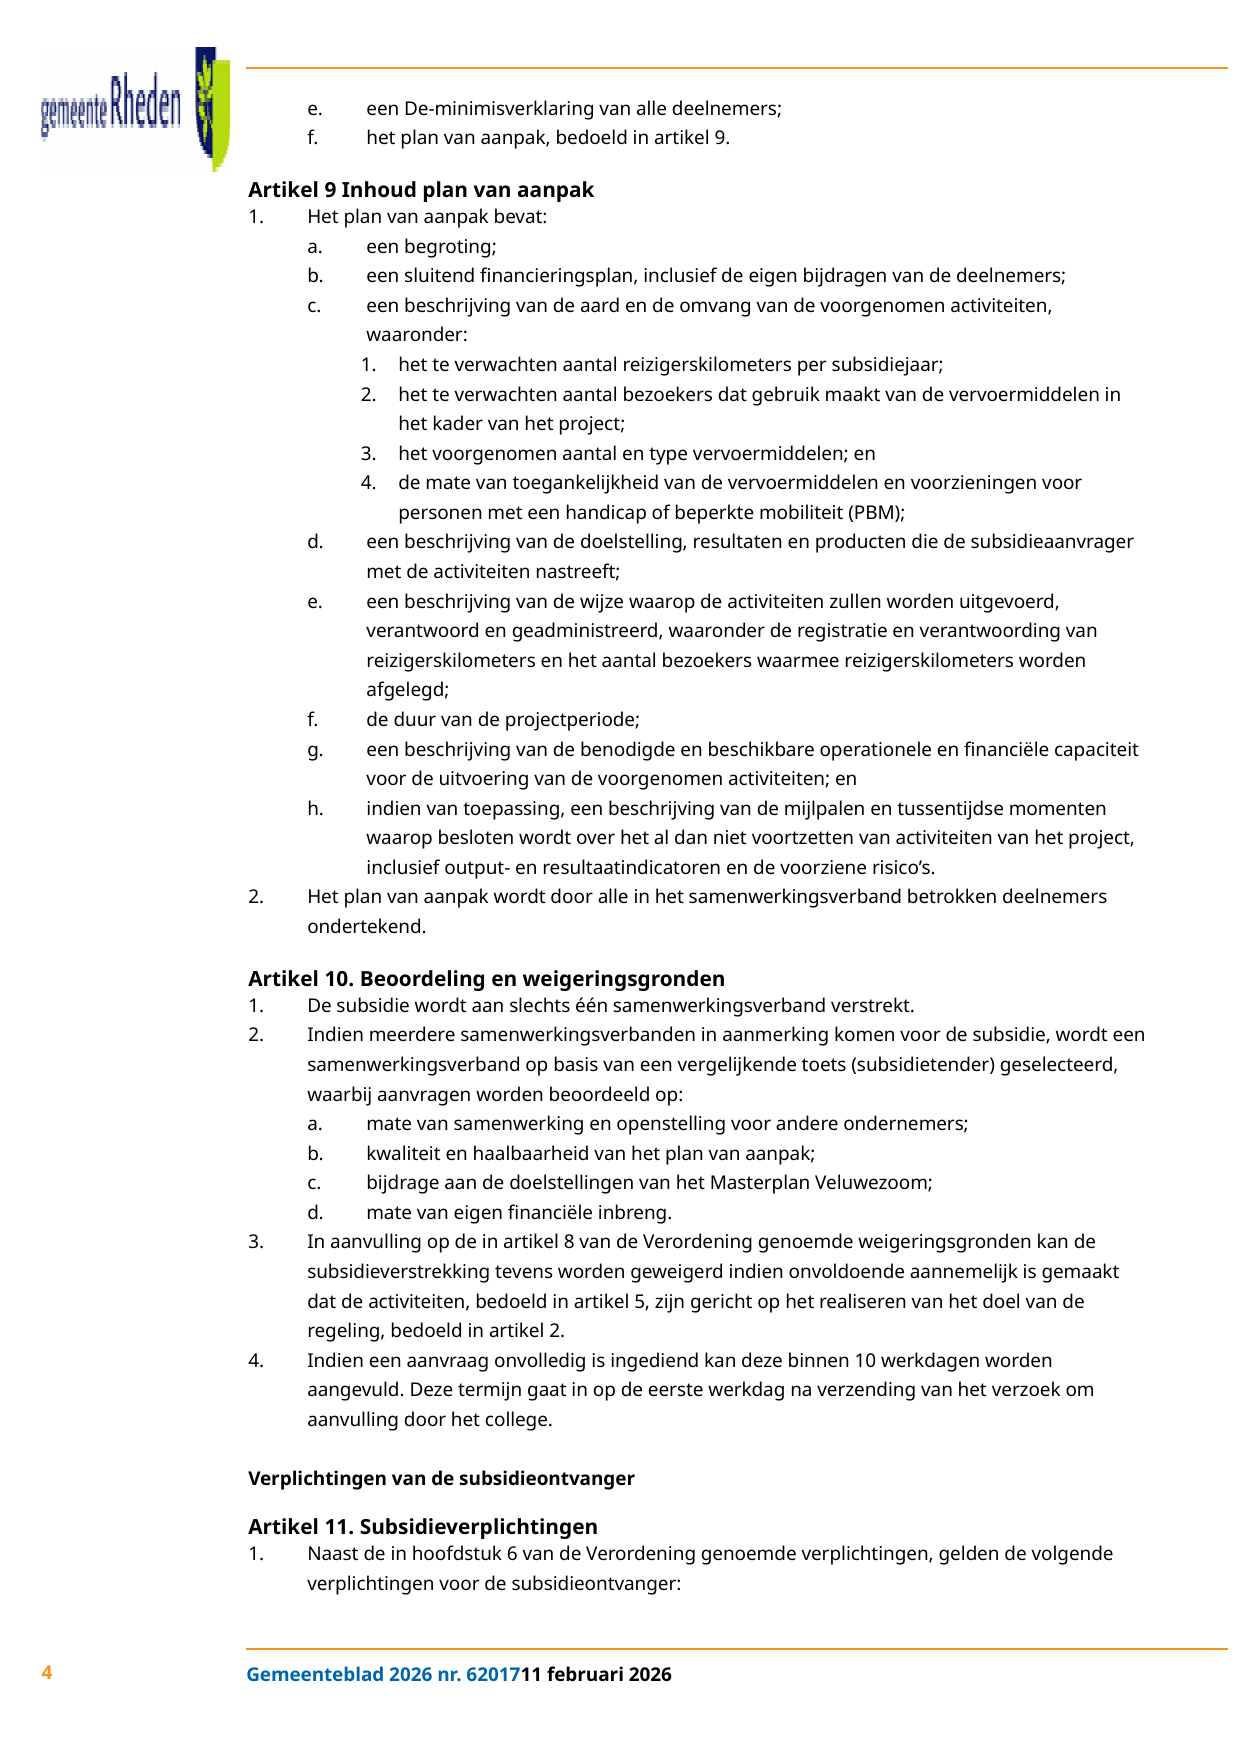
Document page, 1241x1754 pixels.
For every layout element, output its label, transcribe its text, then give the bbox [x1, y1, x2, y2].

list Het plan van aanpak bevat: [248, 203, 1152, 229]
list Indien een aanvraag onvolledig is ingediend kan deze binnen 10 werkdagen worden aangevuld. Deze termijn gaat in op de eerste werkdag na verzending van het verzoek om aanvulling door het college. [248, 1347, 1152, 1432]
list het te verwachten aantal bezoekers dat gebruik maakt van de vervoermiddelen in het kader van het project; [361, 381, 1152, 436]
list mate van eigen financiële inbreng. [307, 1199, 1152, 1225]
list een beschrijving van de benodigde en beschikbare operationele en financiële capaciteit voor de uitvoering van de voorgenomen activiteiten; en [307, 736, 1152, 791]
list een sluitend financieringsplan, inclusief de eigen bijdragen van de deelnemers; [307, 262, 1152, 288]
text Artikel 9 Inhoud plan van aanpak [248, 175, 1152, 203]
list het te verwachten aantal reizigerskilometers per subsidiejaar; [361, 351, 1152, 377]
list In aanvulling op de in artikel 8 van de Verordening genoemde weigeringsgronden kan de subsidieverstrekking tevens worden geweigerd indien onvoldoende aannemelijk is gemaakt dat de activiteiten, bedoeld in artikel 5, zijn gericht op het realiseren van het doel van de regeling, bedoeld in artikel 2. [248, 1229, 1152, 1343]
list de duur van de projectperiode; [307, 706, 1152, 732]
list Indien meerdere samenwerkingsverbanden in aanmerking komen voor de subsidie, wordt een samenwerkingsverband op basis van een vergelijkende toets (subsidietender) geselecteerd, waarbij aanvragen worden beoordeeld op: [248, 1022, 1152, 1107]
list de mate van toegankelijkheid van de vervoermiddelen en voorzieningen voor personen met een handicap of beperkte mobiliteit (PBM); [361, 469, 1152, 525]
list een beschrijving van de aard en de omvang van de voorgenomen activiteiten, waaronder: [307, 292, 1152, 347]
list Naast de in hoofdstuk 6 van de Verordening genoemde verplichtingen, gelden de volgende verplichtingen voor de subsidieontvanger: [248, 1540, 1152, 1596]
list een beschrijving van de doelstelling, resultaten en producten die de subsidieaanvrager met de activiteiten nastreeft; [307, 529, 1152, 584]
list een De-minimisverklaring van alle deelnemers; [307, 95, 1152, 121]
list indien van toepassing, een beschrijving van de mijlpalen en tussentijdse momenten waarop besloten wordt over het al dan niet voortzetten van activiteiten van het project, inclusief output- en resultaatindicatoren en de voorziene risico’s. [307, 795, 1152, 880]
text Artikel 10. Beoordeling en weigeringsgronden [248, 964, 1152, 992]
list bijdrage aan de doelstellingen van het Masterplan Veluwezoom; [307, 1169, 1152, 1195]
list een begroting; [307, 233, 1152, 258]
text Artikel 11. Subsidieverplichtingen [248, 1512, 1152, 1540]
list een beschrijving van de wijze waarop de activiteiten zullen worden uitgevoerd, verantwoord en geadministreerd, waaronder de registratie en verantwoording van reizigerskilometers en het aantal bezoekers waarmee reizigerskilometers worden afgelegd; [307, 588, 1152, 702]
list De subsidie wordt aan slechts één samenwerkingsverband verstrekt. [248, 992, 1152, 1018]
list mate van samenwerking en openstelling voor andere ondernemers; [307, 1110, 1152, 1136]
list Het plan van aanpak wordt door alle in het samenwerkingsverband betrokken deelnemers ondertekend. [248, 884, 1152, 939]
list het voorgenomen aantal en type vervoermiddelen; en [361, 440, 1152, 466]
picture [41, 47, 231, 172]
list kwaliteit en haalbaarheid van het plan van aanpak; [307, 1140, 1152, 1166]
text Verplichtingen van de subsidieontvanger [248, 1465, 1152, 1491]
list het plan van aanpak, bedoeld in artikel 9. [307, 124, 1152, 150]
